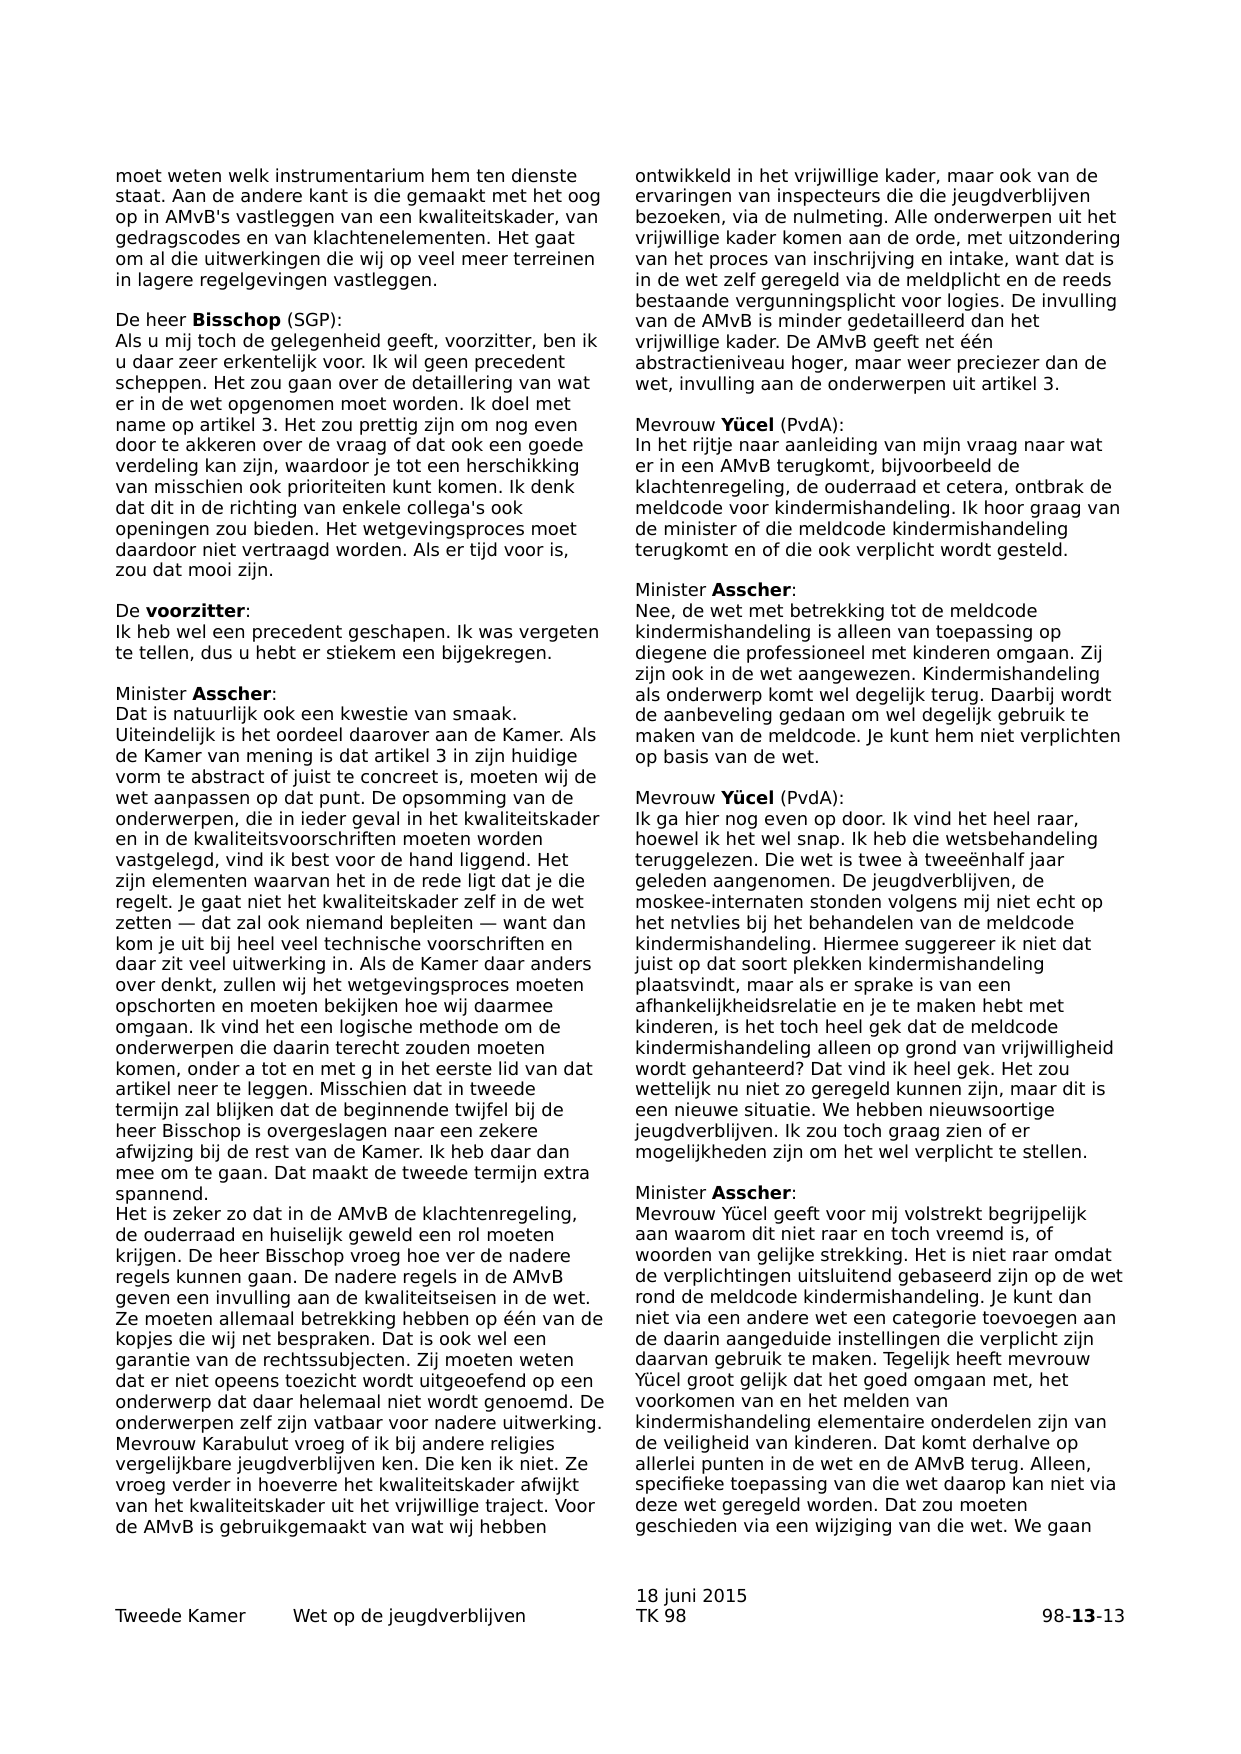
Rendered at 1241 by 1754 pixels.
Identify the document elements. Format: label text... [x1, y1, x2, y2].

text Minister Asscher: [115, 683, 605, 704]
text Mevrouw Yücel (PvdA): [635, 414, 1125, 435]
text Minister Asscher: [635, 580, 1125, 601]
text Mevrouw Yücel geeft voor mij volstrekt begrijpelijk aan waarom dit niet raar en toch vreemd is, of woorden van gelijke strekking. Het is niet raar omdat de verplichtingen uitsluitend gebaseerd zijn op de wet rond de meldcode kindermishandeling. Je kunt dan niet via een andere wet een categorie toevoegen aan de daarin aangeduide instellingen die verplicht zijn daarvan gebruik te maken. Tegelijk heeft mevrouw Yücel groot gelijk dat het goed omgaan met, het voorkomen van en het melden van kindermishandeling elementaire onderdelen zijn van de veiligheid van kinderen. Dat komt derhalve op allerlei punten in de wet en de AMvB terug. Alleen, specifieke toepassing van die wet daarop kan niet via deze wet geregeld worden. Dat zou moeten geschieden via een wijziging van die wet. We gaan [635, 1203, 1125, 1537]
text Mevrouw Karabulut vroeg of ik bij andere religies vergelijkbare jeugdverblijven ken. Die ken ik niet. Ze vroeg verder in hoeverre het kwaliteitskader afwijkt van het kwaliteitskader uit het vrijwillige traject. Voor de AMvB is gebruikgemaakt van wat wij hebben [115, 1433, 605, 1537]
text Mevrouw Yücel (PvdA): [635, 788, 1125, 808]
text Als u mij toch de gelegenheid geeft, voorzitter, ben ik u daar zeer erkentelijk voor. Ik wil geen precedent scheppen. Het zou gaan over de detaillering van wat er in de wet opgenomen moet worden. Ik doel met name op artikel 3. Het zou prettig zijn om nog even door te akkeren over de vraag of dat ook een goede verdeling kan zijn, waardoor je tot een herschikking van misschien ook prioriteiten kunt komen. Ik denk dat dit in de richting van enkele collega's ook openingen zou bieden. Het wetgevingsproces moet daardoor niet vertraagd worden. Als er tijd voor is, zou dat mooi zijn. [115, 331, 605, 581]
text De voorzitter: [115, 601, 605, 622]
text Nee, de wet met betrekking tot de meldcode kindermishandeling is alleen van toepassing op diegene die professioneel met kinderen omgaan. Zij zijn ook in de wet aangewezen. Kindermishandeling als onderwerp komt wel degelijk terug. Daarbij wordt de aanbeveling gedaan om wel degelijk gebruik te maken van de meldcode. Je kunt hem niet verplichten op basis van de wet. [635, 601, 1125, 768]
text ontwikkeld in het vrijwillige kader, maar ook van de ervaringen van inspecteurs die die jeugdverblijven bezoeken, via de nulmeting. Alle onderwerpen uit het vrijwillige kader komen aan de orde, met uitzondering van het proces van inschrijving en intake, want dat is in de wet zelf geregeld via de meldplicht en de reeds bestaande vergunningsplicht voor logies. De invulling van de AMvB is minder gedetailleerd dan het vrijwillige kader. De AMvB geeft net één abstractieniveau hoger, maar weer preciezer dan de wet, invulling aan de onderwerpen uit artikel 3. [635, 165, 1125, 394]
text Dat is natuurlijk ook een kwestie van smaak. Uiteindelijk is het oordeel daarover aan de Kamer. Als de Kamer van mening is dat artikel 3 in zijn huidige vorm te abstract of juist te concreet is, moeten wij de wet aanpassen op dat punt. De opsomming van de onderwerpen, die in ieder geval in het kwaliteitskader en in de kwaliteitsvoorschriften moeten worden vastgelegd, vind ik best voor de hand liggend. Het zijn elementen waarvan het in de rede ligt dat je die regelt. Je gaat niet het kwaliteitskader zelf in de wet zetten — dat zal ook niemand bepleiten — want dan kom je uit bij heel veel technische voorschriften en daar zit veel uitwerking in. Als de Kamer daar anders over denkt, zullen wij het wetgevingsproces moeten opschorten en moeten bekijken hoe wij daarmee omgaan. Ik vind het een logische methode om de onderwerpen die daarin terecht zouden moeten komen, onder a tot en met g in het eerste lid van dat artikel neer te leggen. Misschien dat in tweede termijn zal blijken dat de beginnende twijfel bij de heer Bisschop is overgeslagen naar een zekere afwijzing bij de rest van de Kamer. Ik heb daar dan mee om te gaan. Dat maakt de tweede termijn extra spannend. [115, 704, 605, 1204]
text Minister Asscher: [635, 1182, 1125, 1203]
text moet weten welk instrumentarium hem ten dienste staat. Aan de andere kant is die gemaakt met het oog op in AMvB's vastleggen van een kwaliteitskader, van gedragscodes en van klachtenelementen. Het gaat om al die uitwerkingen die wij op veel meer terreinen in lagere regelgevingen vastleggen. [115, 165, 605, 290]
text Het is zeker zo dat in de AMvB de klachtenregeling, de ouderraad en huiselijk geweld een rol moeten krijgen. De heer Bisschop vroeg hoe ver de nadere regels kunnen gaan. De nadere regels in de AMvB geven een invulling aan de kwaliteitseisen in de wet. Ze moeten allemaal betrekking hebben op één van de kopjes die wij net bespraken. Dat is ook wel een garantie van de rechtssubjecten. Zij moeten weten dat er niet opeens toezicht wordt uitgeoefend op een onderwerp dat daar helemaal niet wordt genoemd. De onderwerpen zelf zijn vatbaar voor nadere uitwerking. [115, 1204, 605, 1433]
text Ik heb wel een precedent geschapen. Ik was vergeten te tellen, dus u hebt er stiekem een bijgekregen. [115, 622, 605, 663]
text In het rijtje naar aanleiding van mijn vraag naar wat er in een AMvB terugkomt, bijvoorbeeld de klachtenregeling, de ouderraad et cetera, ontbrak de meldcode voor kindermishandeling. Ik hoor graag van de minister of die meldcode kindermishandeling terugkomt en of die ook verplicht wordt gesteld. [635, 435, 1125, 560]
text De heer Bisschop (SGP): [115, 310, 605, 331]
text Ik ga hier nog even op door. Ik vind het heel raar, hoewel ik het wel snap. Ik heb die wetsbehandeling teruggelezen. Die wet is twee à tweeënhalf jaar geleden aangenomen. De jeugdverblijven, de moskee-internaten stonden volgens mij niet echt op het netvlies bij het behandelen van de meldcode kindermishandeling. Hiermee suggereer ik niet dat juist op dat soort plekken kindermishandeling plaatsvindt, maar als er sprake is van een afhankelijkheidsrelatie en je te maken hebt met kinderen, is het toch heel gek dat de meldcode kindermishandeling alleen op grond van vrijwilligheid wordt gehanteerd? Dat vind ik heel gek. Het zou wettelijk nu niet zo geregeld kunnen zijn, maar dit is een nieuwe situatie. We hebben nieuwsoortige jeugdverblijven. Ik zou toch graag zien of er mogelijkheden zijn om het wel verplicht te stellen. [635, 808, 1125, 1162]
